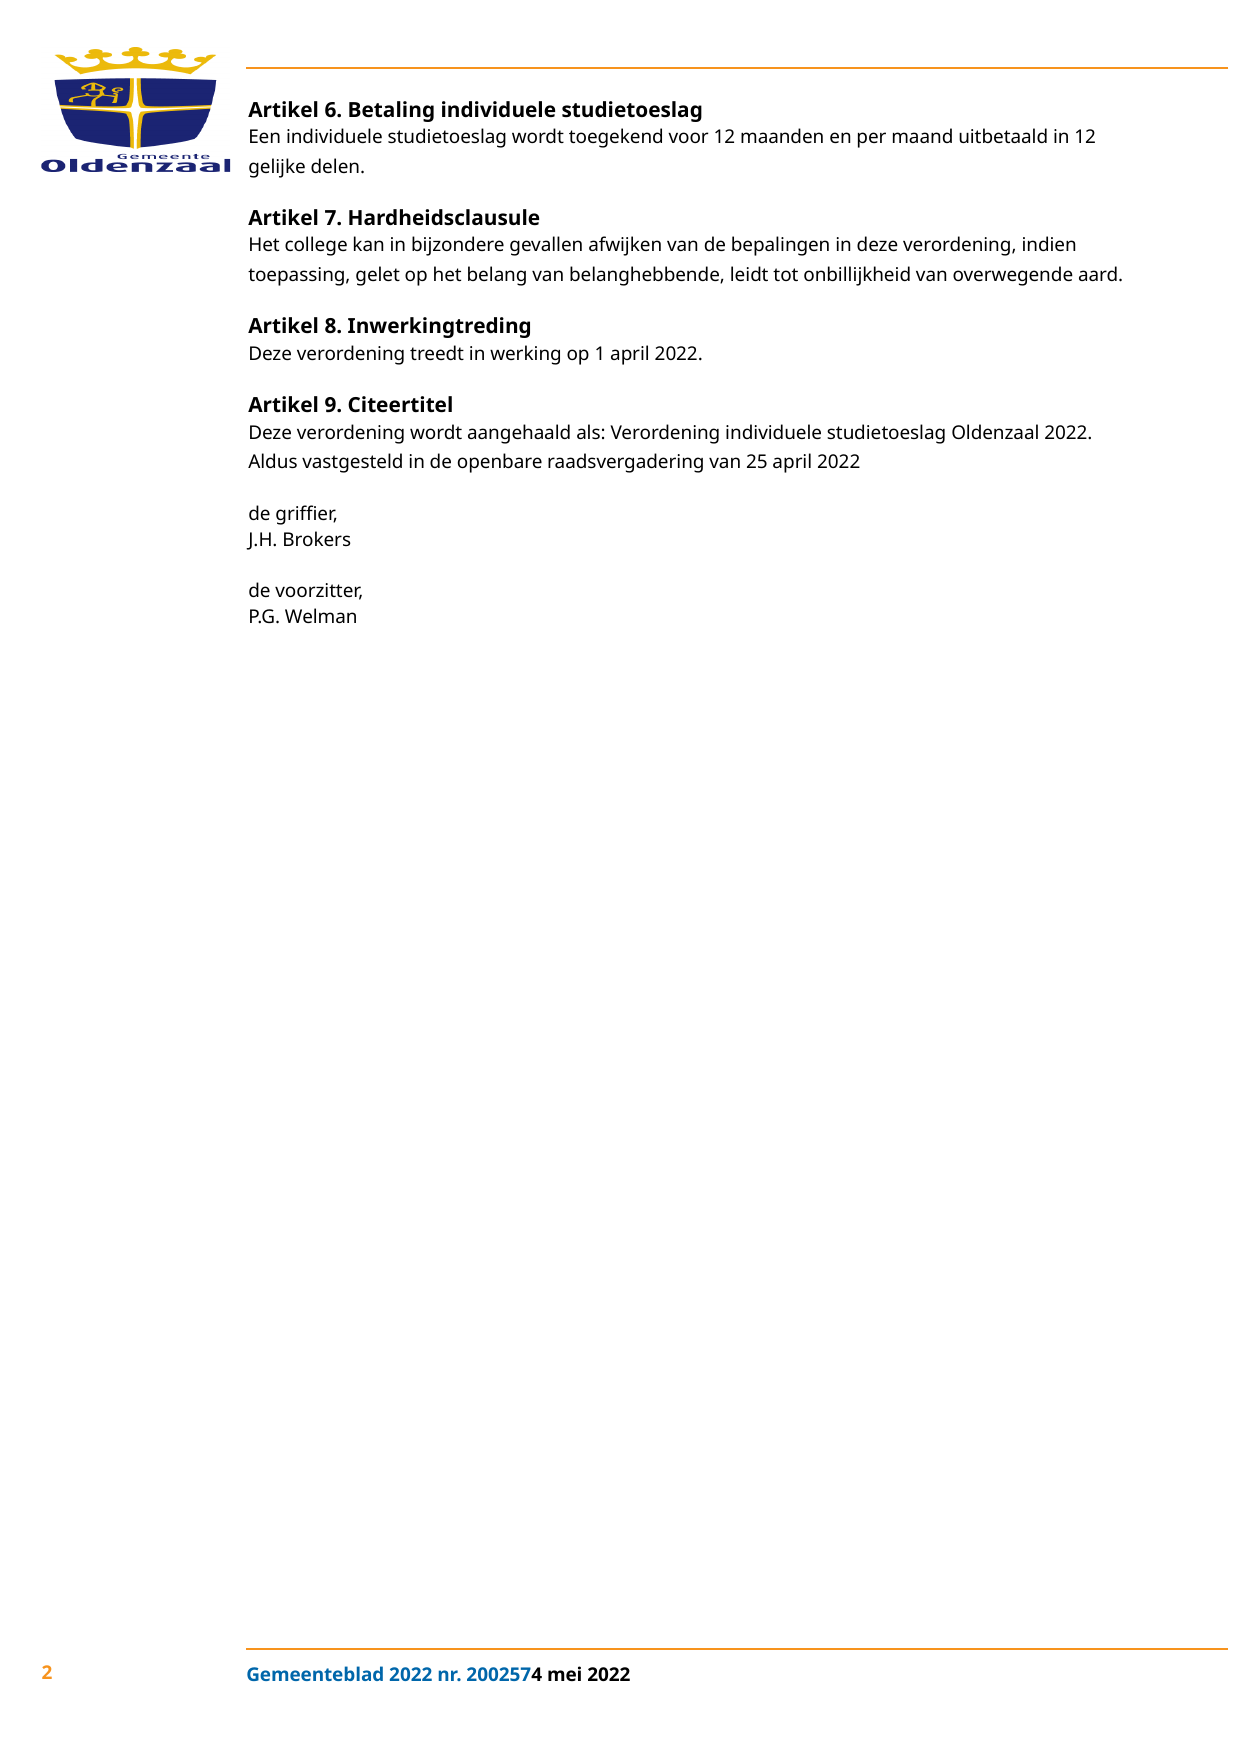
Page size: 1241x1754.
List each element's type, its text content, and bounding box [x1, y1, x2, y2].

text Een individuele studietoeslag wordt toegekend voor 12 maanden en per maand uitbetaald in 12 gelijke delen. [248, 123, 1152, 178]
text de griffier, [248, 500, 1152, 526]
text Artikel 6. Betaling individuele studietoeslag [248, 95, 1152, 123]
text P.G. Welman [248, 603, 1152, 629]
picture [41, 47, 231, 172]
text de voorzitter, [248, 577, 1152, 603]
text Deze verordening treedt in werking op 1 april 2022. [248, 340, 1152, 366]
text Het college kan in bijzondere gevallen afwijken van de bepalingen in deze verordening, indien toepassing, gelet op het belang van belanghebbende, leidt tot onbillijkheid van overwegende aard. [248, 232, 1152, 287]
text Artikel 8. Inwerkingtreding [248, 312, 1152, 340]
text Artikel 7. Hardheidsclausule [248, 203, 1152, 232]
text Deze verordening wordt aangehaald als: Verordening individuele studietoeslag Oldenzaal 2022. [248, 419, 1152, 445]
text Artikel 9. Citeertitel [248, 391, 1152, 419]
text J.H. Brokers [248, 526, 1152, 551]
text Aldus vastgesteld in de openbare raadsvergadering van 25 april 2022 [248, 448, 1152, 474]
